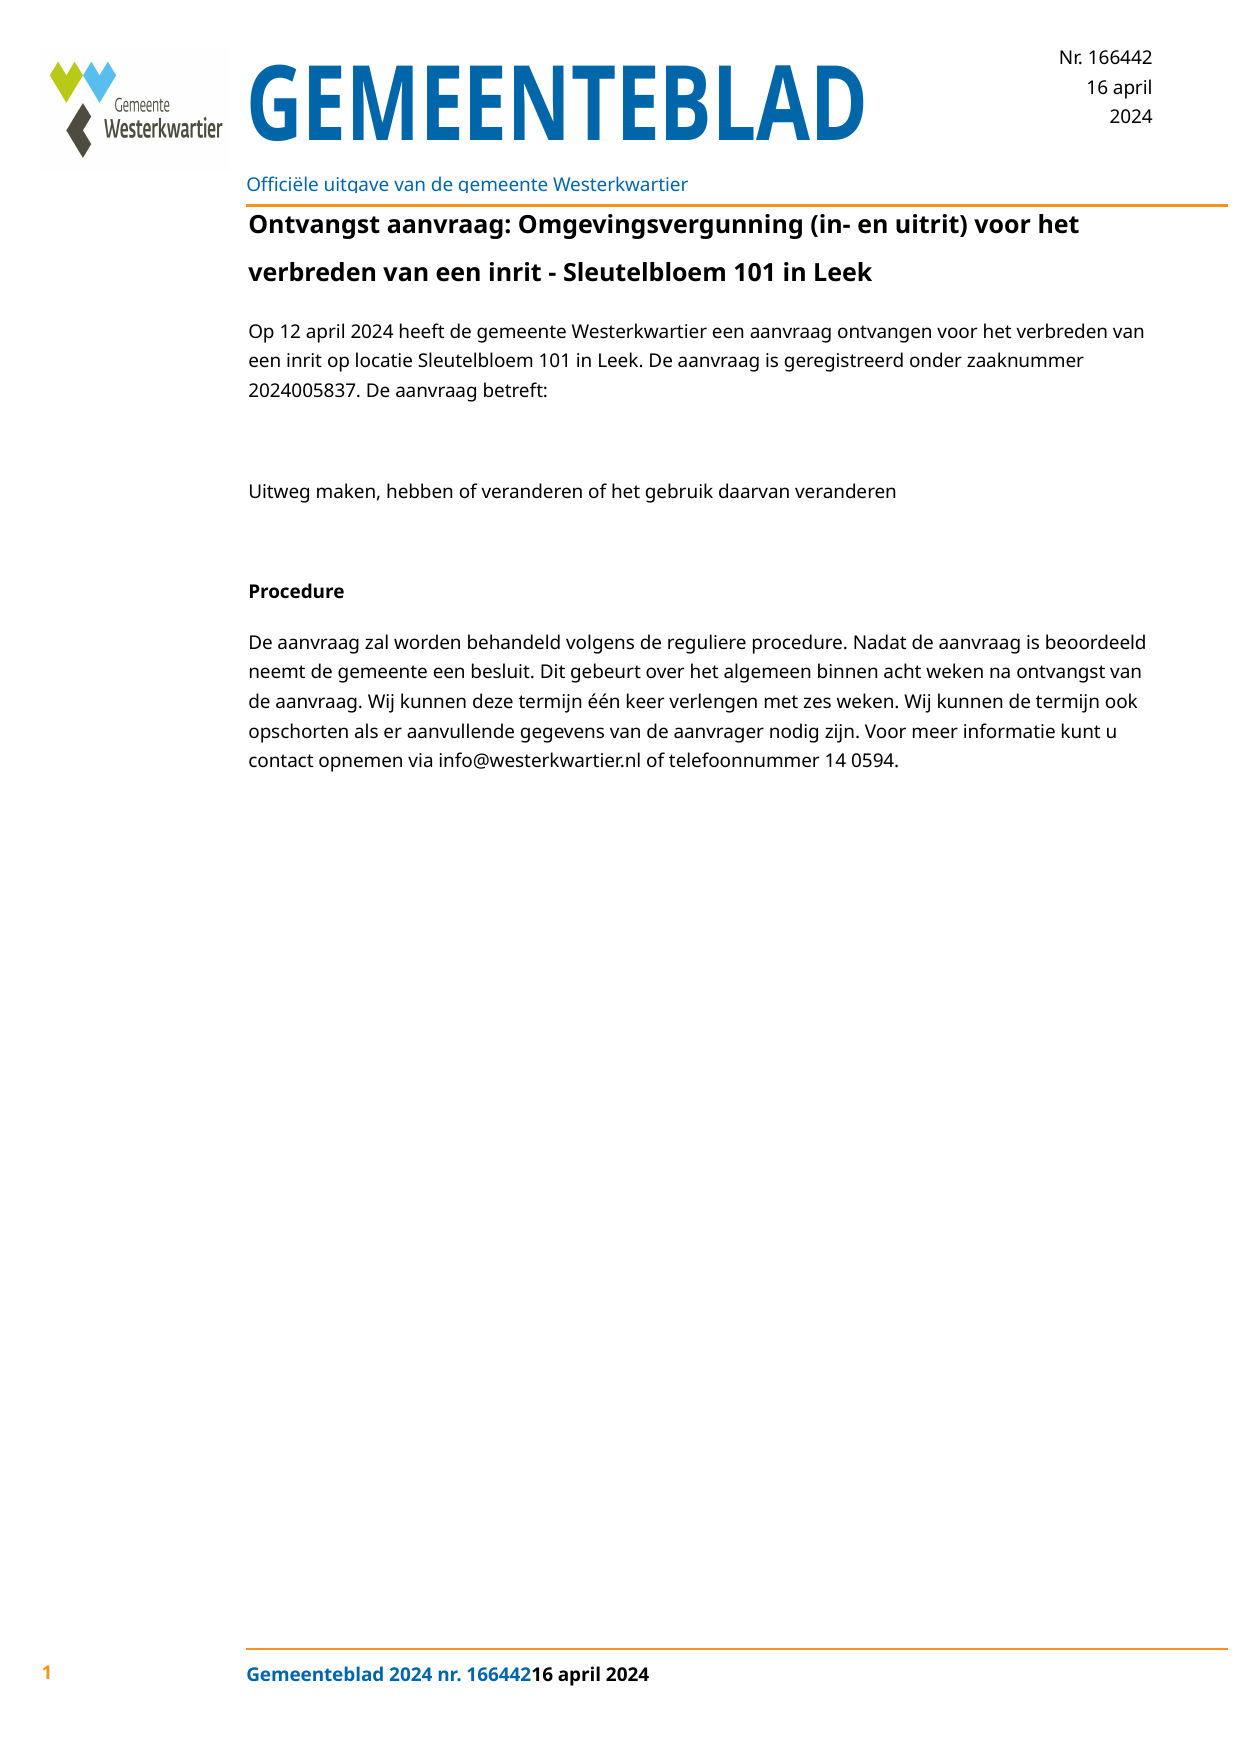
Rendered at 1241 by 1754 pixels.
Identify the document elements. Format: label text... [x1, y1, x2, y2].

text Procedure [248, 579, 1152, 604]
text De aanvraag zal worden behandeld volgens de reguliere procedure. Nadat de aanvraag is beoordeeld neemt de gemeente een besluit. Dit gebeurt over het algemeen binnen acht weken na ontvangst van de aanvraag. Wij kunnen deze termijn één keer verlengen met zes weken. Wij kunnen de termijn ook opschorten als er aanvullende gegevens van de aanvrager nodig zijn. Voor meer informatie kunt u contact opnemen via info@westerkwartier.nl of telefoonnummer 14 0594. [248, 629, 1152, 773]
picture [41, 47, 231, 172]
text Uitweg maken, hebben of veranderen of het gebruik daarvan veranderen [248, 478, 1152, 504]
text Ontvangst aanvraag: Omgevingsvergunning (in- en uitrit) voor het verbreden van een inrit - Sleutelbloem 101 in Leek [248, 207, 1152, 288]
text Op 12 april 2024 heeft de gemeente Westerkwartier een aanvraag ontvangen voor het verbreden van een inrit op locatie Sleutelbloem 101 in Leek. De aanvraag is geregistreerd onder zaaknummer 2024005837. De aanvraag betreft: [248, 318, 1152, 403]
